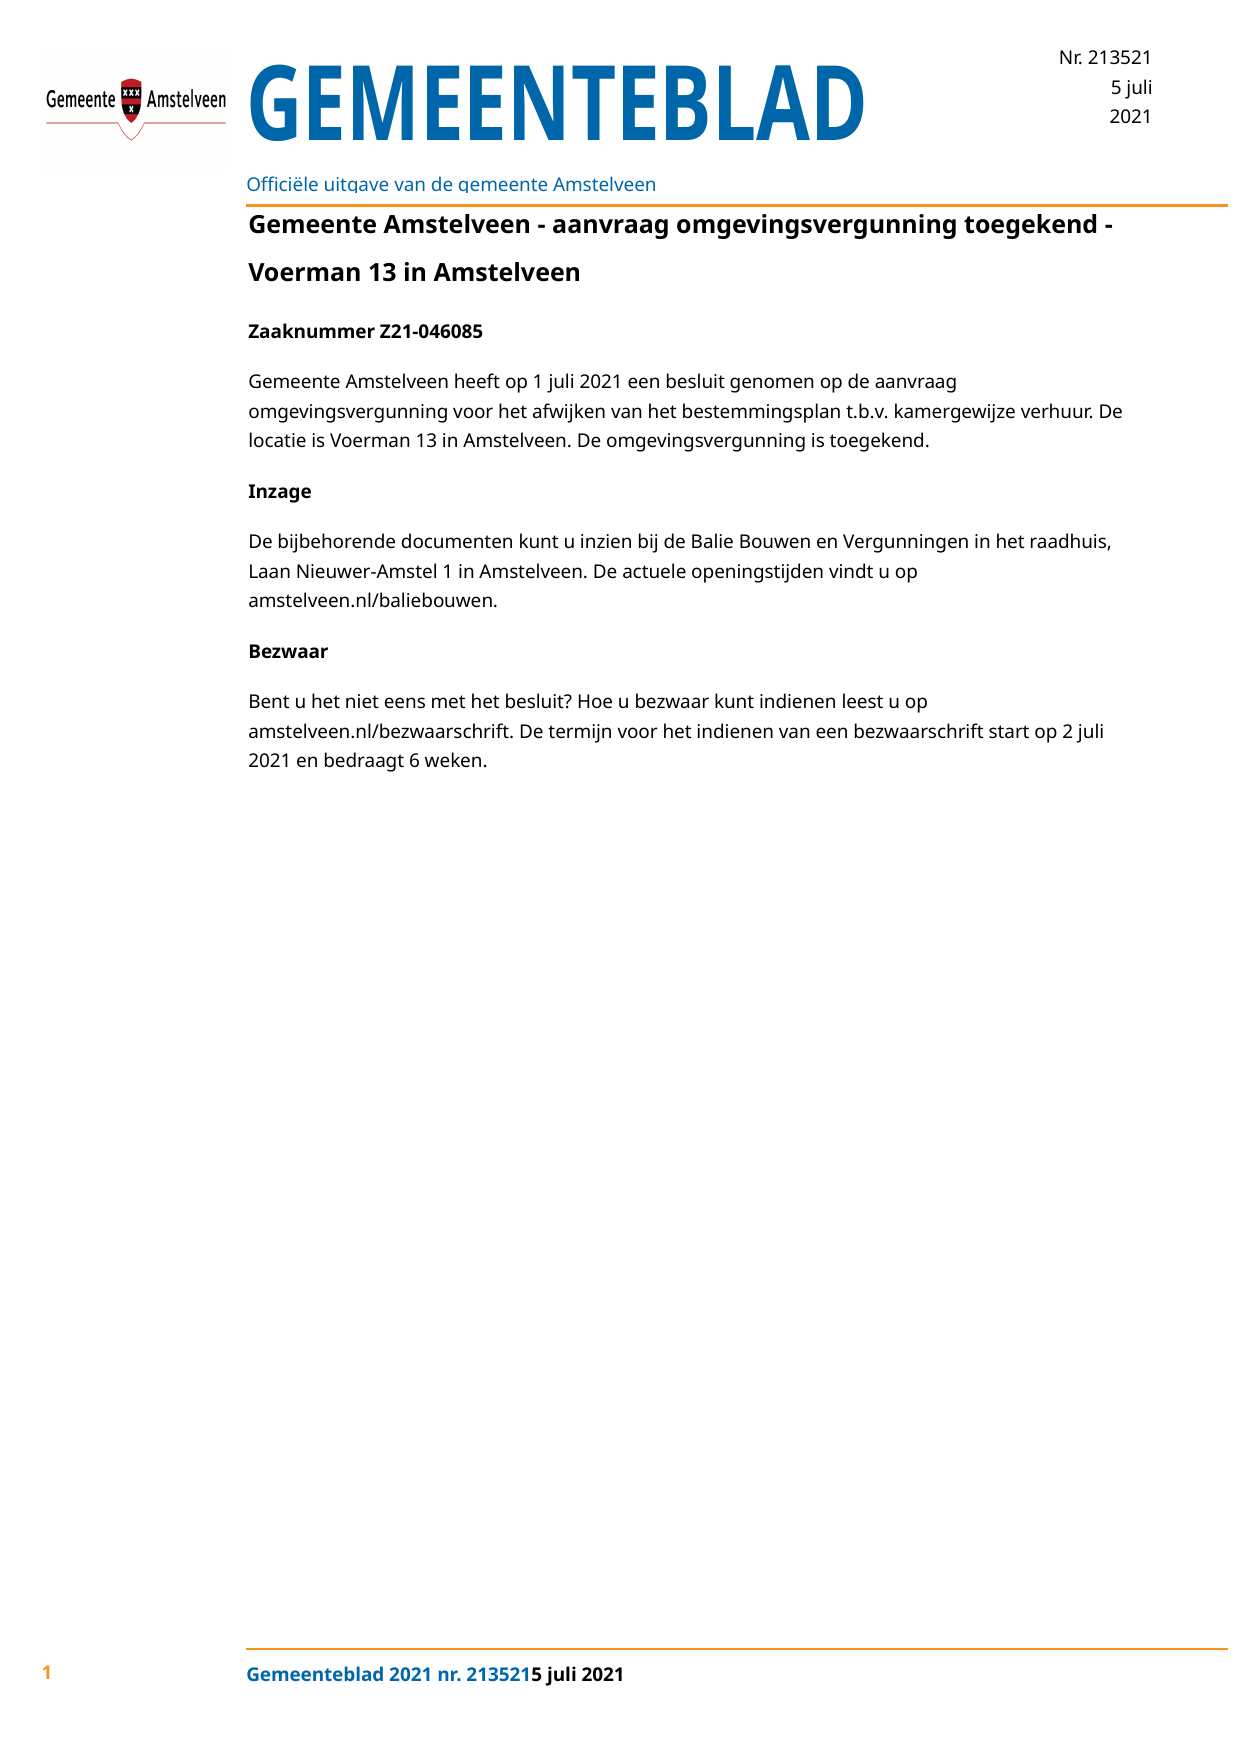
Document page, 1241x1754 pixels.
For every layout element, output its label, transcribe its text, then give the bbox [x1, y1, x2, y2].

text Zaaknummer Z21-046085 [248, 318, 1152, 344]
text Bezwaar [248, 638, 1152, 664]
text De bijbehorende documenten kunt u inzien bij de Balie Bouwen en Vergunningen in het raadhuis, Laan Nieuwer-Amstel 1 in Amstelveen. De actuele openingstijden vindt u op amstelveen.nl/baliebouwen. [248, 528, 1152, 613]
text Gemeente Amstelveen heeft op 1 juli 2021 een besluit genomen op de aanvraag omgevingsvergunning voor het afwijken van het bestemmingsplan t.b.v. kamergewijze verhuur. De locatie is Voerman 13 in Amstelveen. De omgevingsvergunning is toegekend. [248, 368, 1152, 453]
text Bent u het niet eens met het besluit? Hoe u bezwaar kunt indienen leest u op amstelveen.nl/bezwaarschrift. De termijn voor het indienen van een bezwaarschrift start op 2 juli 2021 en bedraagt 6 weken. [248, 688, 1152, 773]
text Gemeente Amstelveen - aanvraag omgevingsvergunning toegekend - Voerman 13 in Amstelveen [248, 207, 1152, 288]
picture [41, 47, 231, 172]
text Inzage [248, 478, 1152, 504]
